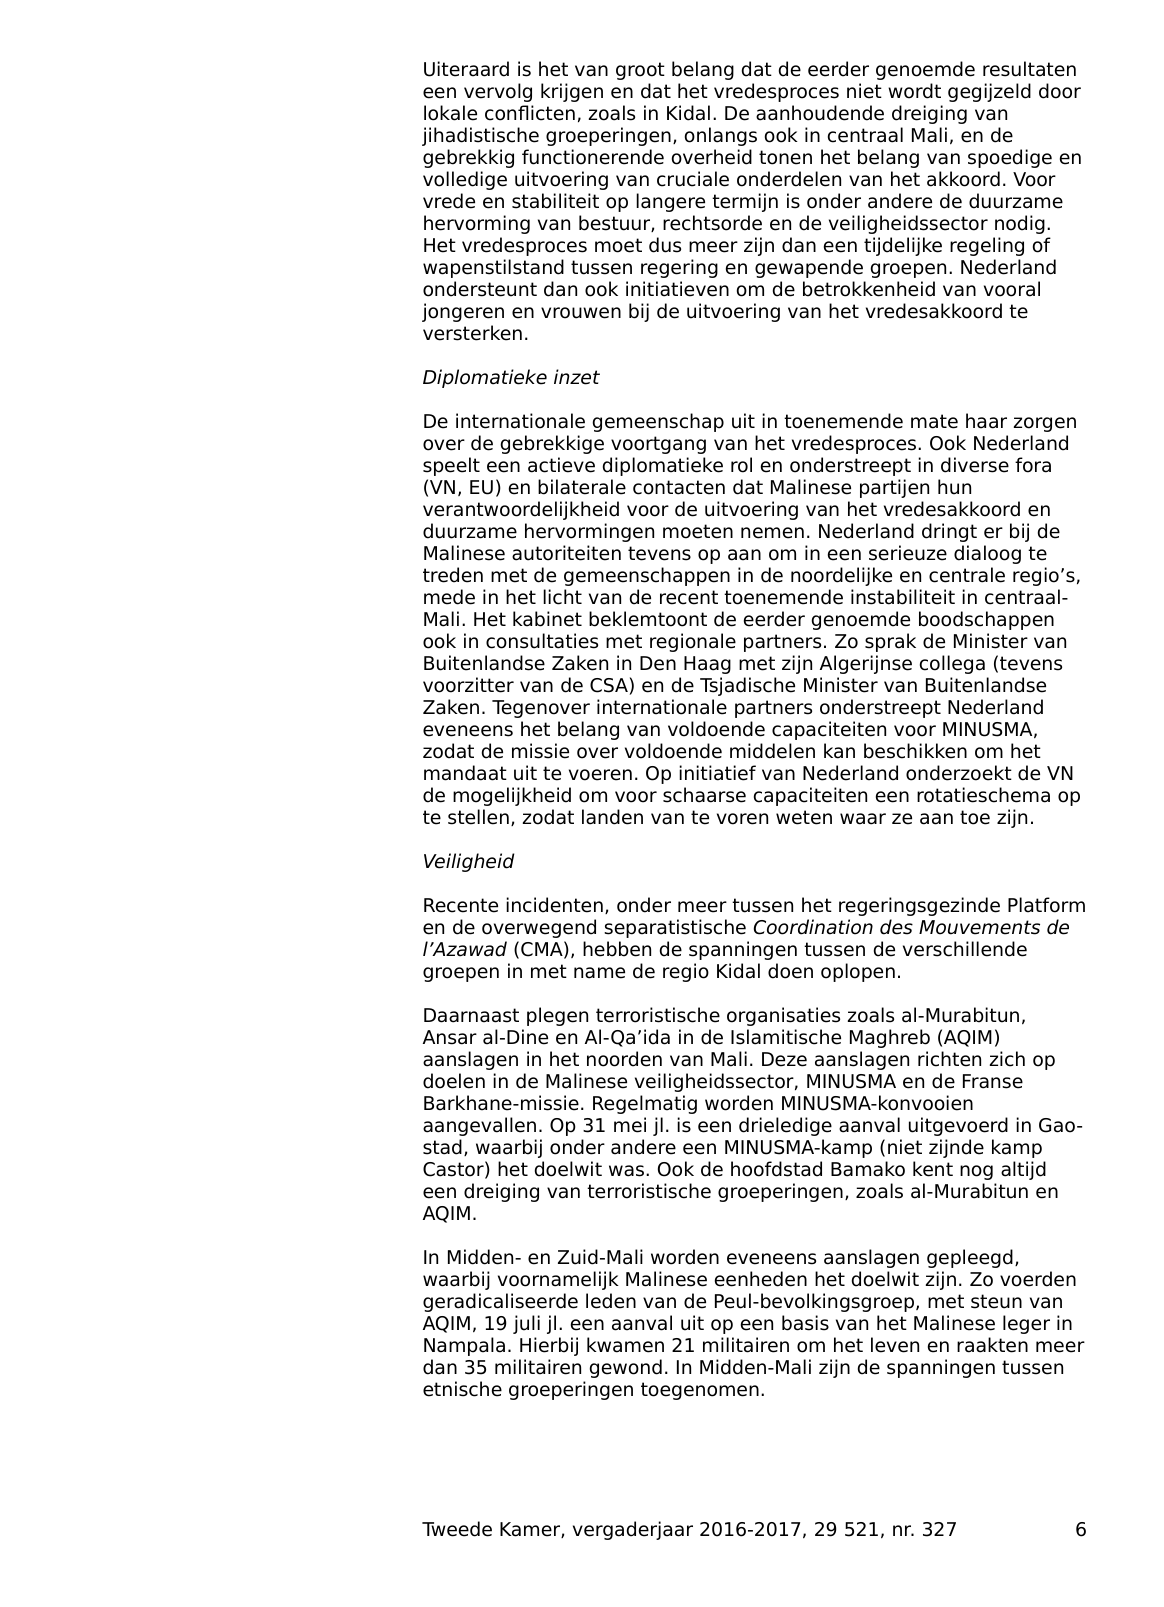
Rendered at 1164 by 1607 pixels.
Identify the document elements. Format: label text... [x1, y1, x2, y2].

text In Midden- en Zuid-Mali worden eveneens aanslagen gepleegd, waarbij voornamelijk Malinese eenheden het doelwit zijn. Zo voerden geradicaliseerde leden van de Peul-bevolkingsgroep, met steun van AQIM, 19 juli jl. een aanval uit op een basis van het Malinese leger in Nampala. Hierbij kwamen 21 militairen om het leven en raakten meer dan 35 militairen gewond. In Midden-Mali zijn de spanningen tussen etnische groeperingen toegenomen. [422, 1247, 1087, 1401]
text Uiteraard is het van groot belang dat de eerder genoemde resultaten een vervolg krijgen en dat het vredesproces niet wordt gegijzeld door lokale conflicten, zoals in Kidal. De aanhoudende dreiging van jihadistische groeperingen, onlangs ook in centraal Mali, en de gebrekkig functionerende overheid tonen het belang van spoedige en volledige uitvoering van cruciale onderdelen van het akkoord. Voor vrede en stabiliteit op langere termijn is onder andere de duurzame hervorming van bestuur, rechtsorde en de veiligheidssector nodig. Het vredesproces moet dus meer zijn dan een tijdelijke regeling of wapenstilstand tussen regering en gewapende groepen. Nederland ondersteunt dan ook initiatieven om de betrokkenheid van vooral jongeren en vrouwen bij de uitvoering van het vredesakkoord te versterken. [422, 59, 1087, 345]
subtitle Veiligheid [422, 851, 1087, 873]
subtitle Diplomatieke inzet [422, 367, 1087, 389]
text Daarnaast plegen terroristische organisaties zoals al-Murabitun, Ansar al-Dine en Al-Qa’ida in de Islamitische Maghreb (AQIM) aanslagen in het noorden van Mali. Deze aanslagen richten zich op doelen in de Malinese veiligheidssector, MINUSMA en de Franse Barkhane-missie. Regelmatig worden MINUSMA-konvooien aangevallen. Op 31 mei jl. is een drieledige aanval uitgevoerd in Gao-stad, waarbij onder andere een MINUSMA-kamp (niet zijnde kamp Castor) het doelwit was. Ook de hoofdstad Bamako kent nog altijd een dreiging van terroristische groeperingen, zoals al-Murabitun en AQIM. [422, 1005, 1087, 1225]
text Recente incidenten, onder meer tussen het regeringsgezinde Platform en de overwegend separatistische Coordination des Mouvements de l’Azawad (CMA), hebben de spanningen tussen de verschillende groepen in met name de regio Kidal doen oplopen. [422, 895, 1087, 983]
text De internationale gemeenschap uit in toenemende mate haar zorgen over de gebrekkige voortgang van het vredesproces. Ook Nederland speelt een actieve diplomatieke rol en onderstreept in diverse fora (VN, EU) en bilaterale contacten dat Malinese partijen hun verantwoordelijkheid voor de uitvoering van het vredesakkoord en duurzame hervormingen moeten nemen. Nederland dringt er bij de Malinese autoriteiten tevens op aan om in een serieuze dialoog te treden met de gemeenschappen in de noordelijke en centrale regio’s, mede in het licht van de recent toenemende instabiliteit in centraal-Mali. Het kabinet beklemtoont de eerder genoemde boodschappen ook in consultaties met regionale partners. Zo sprak de Minister van Buitenlandse Zaken in Den Haag met zijn Algerijnse collega (tevens voorzitter van de CSA) en de Tsjadische Minister van Buitenlandse Zaken. Tegenover internationale partners onderstreept Nederland eveneens het belang van voldoende capaciteiten voor MINUSMA, zodat de missie over voldoende middelen kan beschikken om het mandaat uit te voeren. Op initiatief van Nederland onderzoekt de VN de mogelijkheid om voor schaarse capaciteiten een rotatieschema op te stellen, zodat landen van te voren weten waar ze aan toe zijn. [422, 411, 1087, 829]
